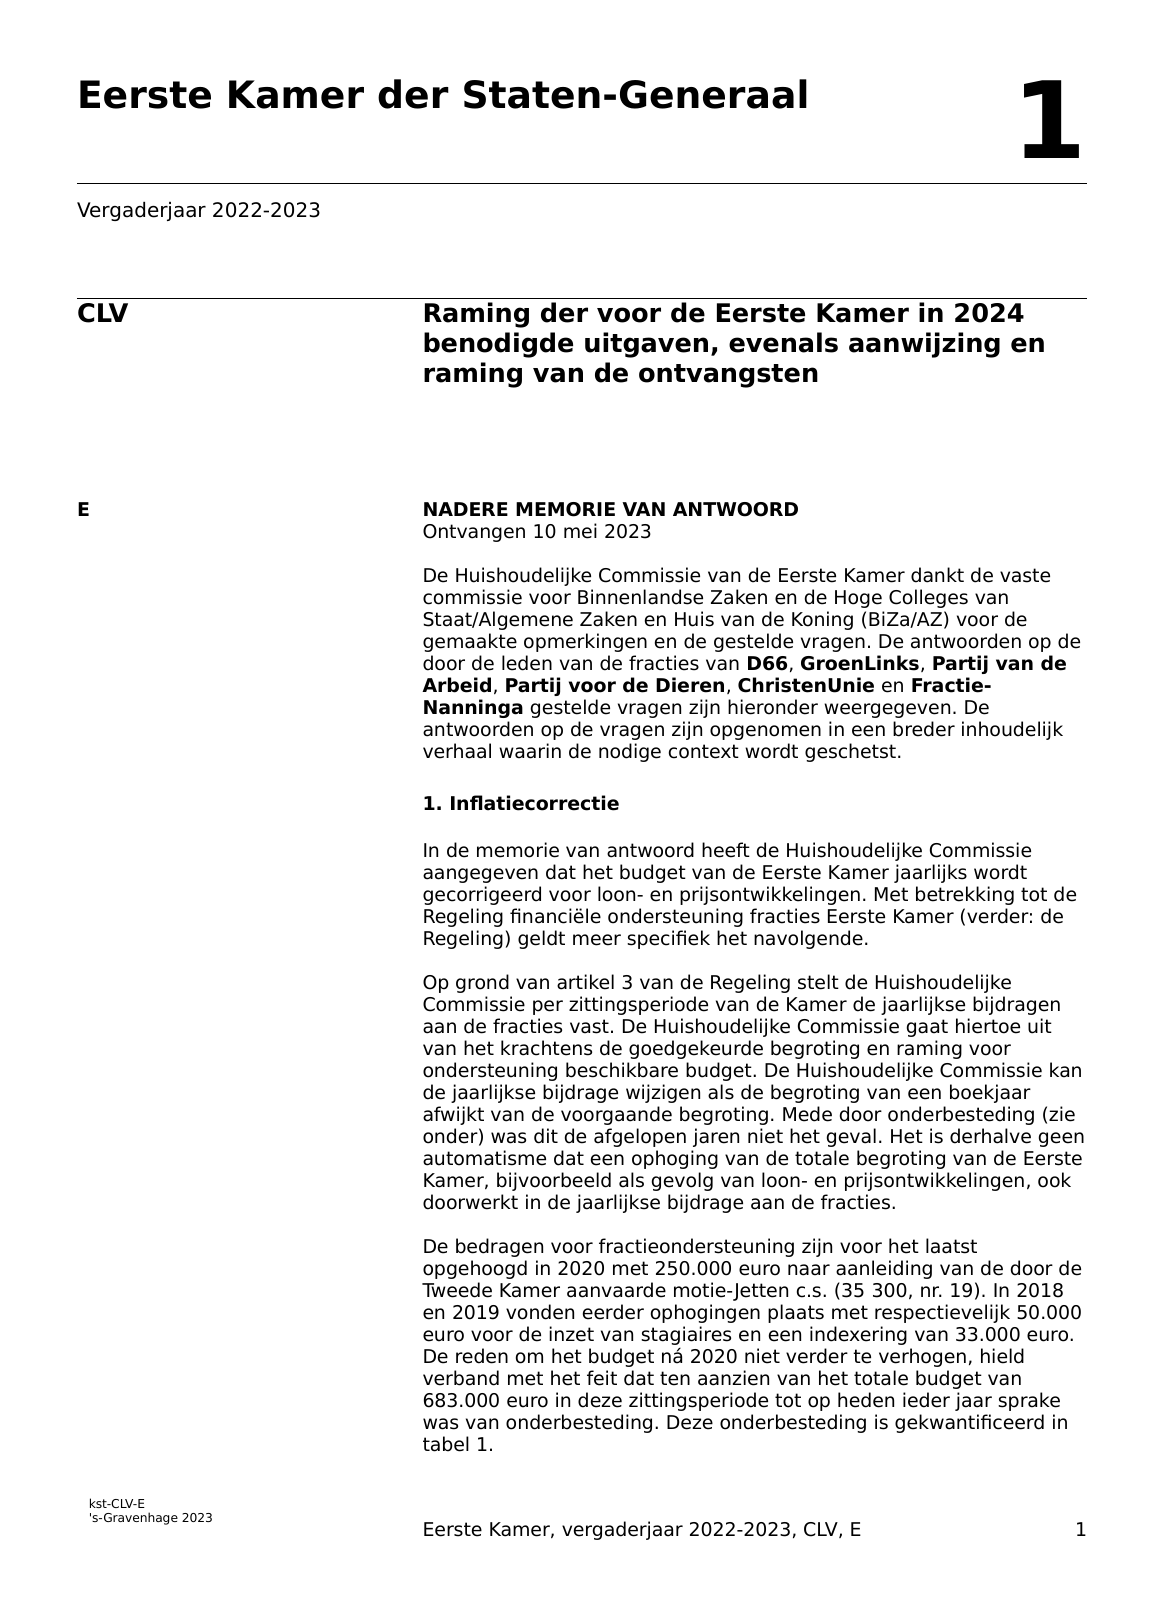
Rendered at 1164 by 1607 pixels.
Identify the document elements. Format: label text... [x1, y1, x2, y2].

subtitle 1. Inflatiecorrectie [422, 793, 1087, 815]
text De Huishoudelijke Commissie van de Eerste Kamer dankt de vaste commissie voor Binnenlandse Zaken en de Hoge Colleges van Staat/Algemene Zaken en Huis van de Koning (BiZa/AZ) voor de gemaakte opmerkingen en de gestelde vragen. De antwoorden op de door de leden van de fracties van D66, GroenLinks, Partij van de Arbeid, Partij voor de Dieren, ChristenUnie en Fractie-Nanninga gestelde vragen zijn hieronder weergegeven. De antwoorden op de vragen zijn opgenomen in een breder inhoudelijk verhaal waarin de nodige context wordt geschetst. [422, 565, 1087, 763]
text 's-Gravenhage 2023 [88, 1511, 323, 1525]
text De bedragen voor fractieondersteuning zijn voor het laatst opgehoogd in 2020 met 250.000 euro naar aanleiding van de door de Tweede Kamer aanvaarde motie-Jetten c.s. (35 300, nr. 19). In 2018 en 2019 vonden eerder ophogingen plaats met respectievelijk 50.000 euro voor de inzet van stagiaires en een indexering van 33.000 euro. De reden om het budget ná 2020 niet verder te verhogen, hield verband met het feit dat ten aanzien van het totale budget van 683.000 euro in deze zittingsperiode tot op heden ieder jaar sprake was van onderbesteding. Deze onderbesteding is gekwantificeerd in tabel 1. [422, 1236, 1087, 1456]
text kst-CLV-E [88, 1497, 323, 1511]
subtitle E NADERE MEMORIE VAN ANTWOORD [77, 499, 1087, 521]
table_header 1 [886, 59, 1087, 183]
table_header Eerste Kamer der Staten-Generaal [77, 59, 886, 183]
text In de memorie van antwoord heeft de Huishoudelijke Commissie aangegeven dat het budget van de Eerste Kamer jaarlijks wordt gecorrigeerd voor loon- en prijsontwikkelingen. Met betrekking tot de Regeling financiële ondersteuning fracties Eerste Kamer (verder: de Regeling) geldt meer specifiek het navolgende. [422, 840, 1087, 950]
text Ontvangen 10 mei 2023 [422, 521, 1087, 543]
table_cell Vergaderjaar 2022-2023 [77, 184, 1087, 298]
text Op grond van artikel 3 van de Regeling stelt de Huishoudelijke Commissie per zittingsperiode van de Kamer de jaarlijkse bijdragen aan de fracties vast. De Huishoudelijke Commissie gaat hiertoe uit van het krachtens de goedgekeurde begroting en raming voor ondersteuning beschikbare budget. De Huishoudelijke Commissie kan de jaarlijkse bijdrage wijzigen als de begroting van een boekjaar afwijkt van de voorgaande begroting. Mede door onderbesteding (zie onder) was dit de afgelopen jaren niet het geval. Het is derhalve geen automatisme dat een ophoging van de totale begroting van de Eerste Kamer, bijvoorbeeld als gevolg van loon- en prijsontwikkelingen, ook doorwerkt in de jaarlijkse bijdrage aan de fracties. [422, 972, 1087, 1214]
subtitle CLV Raming der voor de Eerste Kamer in 2024 benodigde uitgaven, evenals aanwijzing en raming van de ontvangsten [77, 299, 1087, 388]
